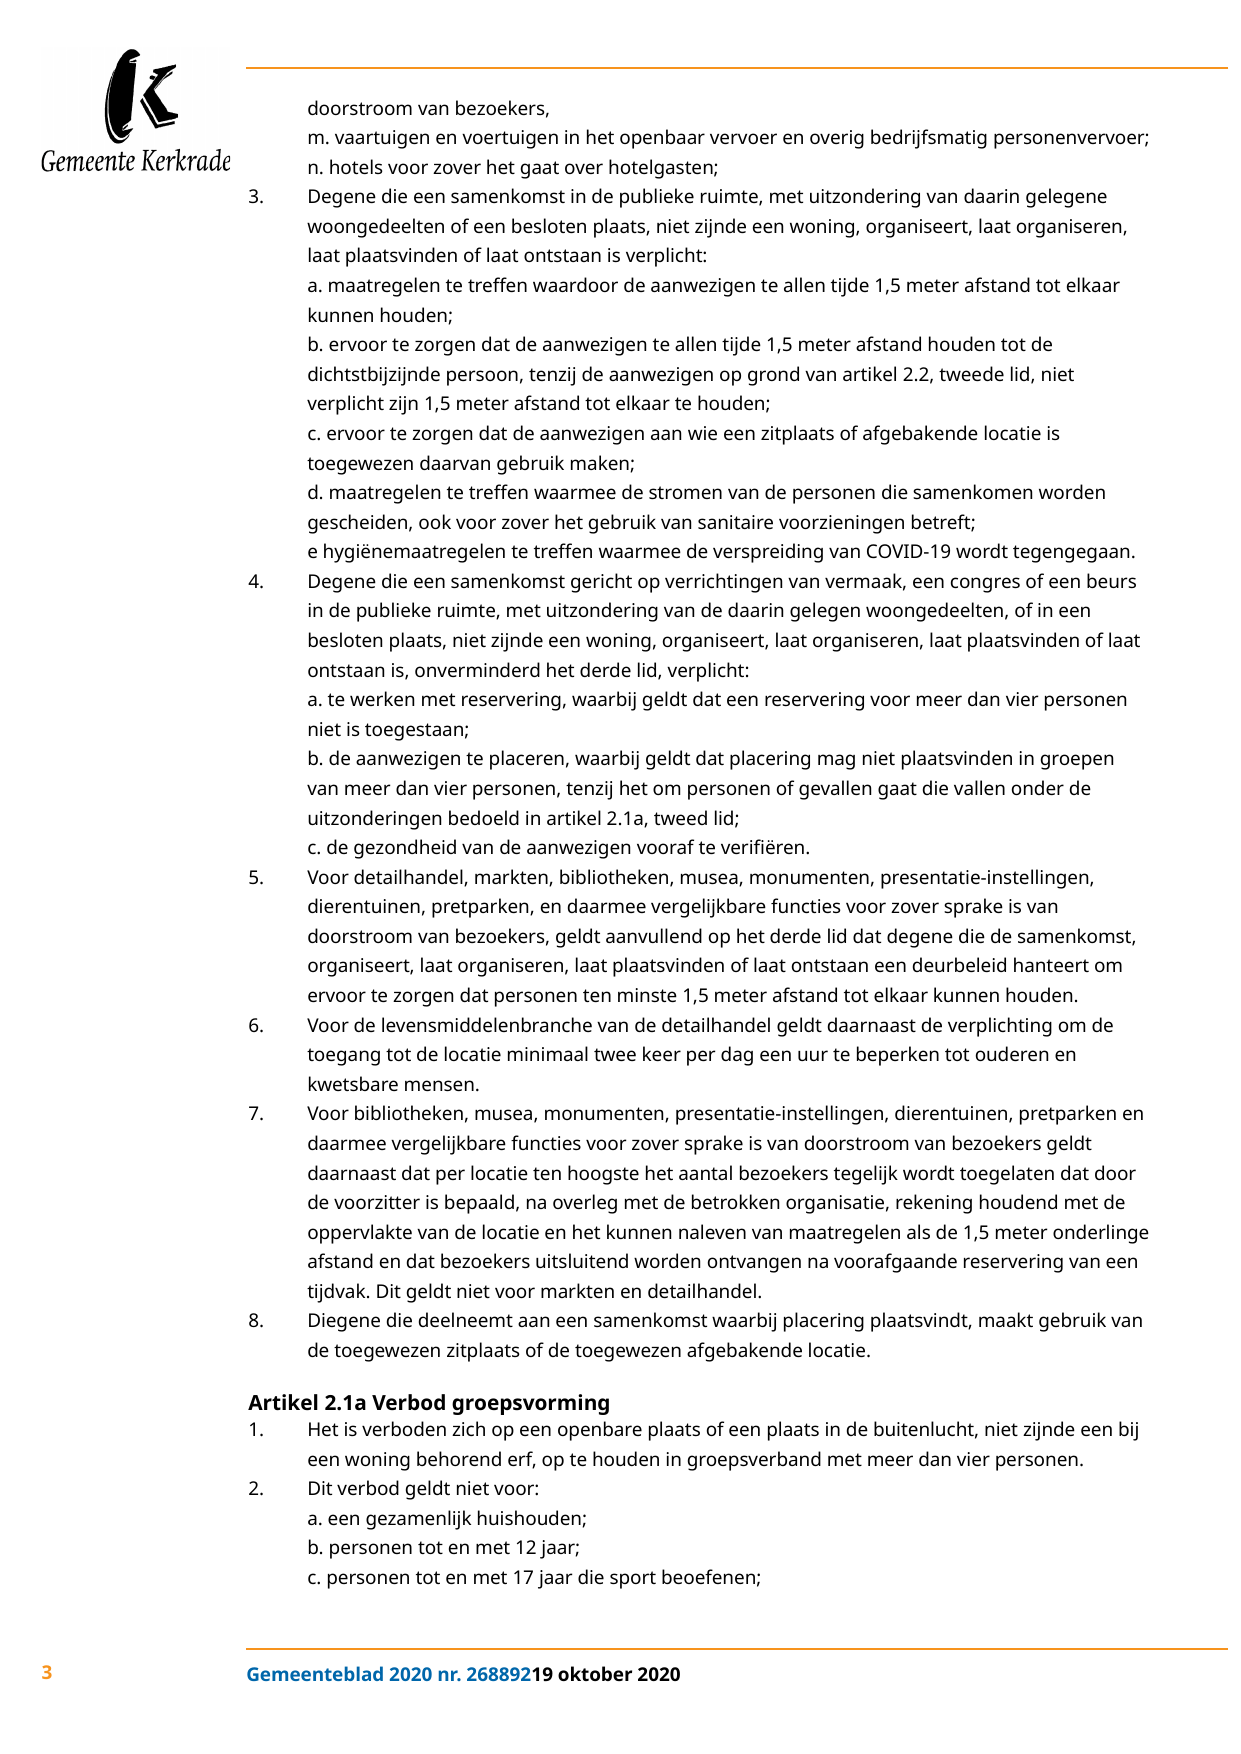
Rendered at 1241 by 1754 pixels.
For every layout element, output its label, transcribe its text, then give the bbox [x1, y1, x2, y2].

picture [41, 47, 231, 172]
list Diegene die deelneemt aan een samenkomst waarbij placering plaatsvindt, maakt gebruik van de toegewezen zitplaats of de toegewezen afgebakende locatie. [248, 1308, 1152, 1363]
list b. ervoor te zorgen dat de aanwezigen te allen tijde 1,5 meter afstand houden tot de dichtstbijzijnde persoon, tenzij de aanwezigen op grond van artikel 2.2, tweede lid, niet verplicht zijn 1,5 meter afstand tot elkaar te houden; [248, 331, 1152, 416]
list a. maatregelen te treffen waardoor de aanwezigen te allen tijde 1,5 meter afstand tot elkaar kunnen houden; [248, 272, 1152, 328]
list Voor bibliotheken, musea, monumenten, presentatie-instellingen, dierentuinen, pretparken en daarmee vergelijkbare functies voor zover sprake is van doorstroom van bezoekers geldt daarnaast dat per locatie ten hoogste het aantal bezoekers tegelijk wordt toegelaten dat door de voorzitter is bepaald, na overleg met de betrokken organisatie, rekening houdend met de oppervlakte van de locatie en het kunnen naleven van maatregelen als de 1,5 meter onderlinge afstand en dat bezoekers uitsluitend worden ontvangen na voorafgaande reservering van een tijdvak. Dit geldt niet voor markten en detailhandel. [248, 1101, 1152, 1304]
list n. hotels voor zover het gaat over hotelgasten; [248, 154, 1152, 180]
list b. de aanwezigen te placeren, waarbij geldt dat placering mag niet plaatsvinden in groepen van meer dan vier personen, tenzij het om personen of gevallen gaat die vallen onder de uitzonderingen bedoeld in artikel 2.1a, tweed lid; [248, 746, 1152, 831]
list Degene die een samenkomst in de publieke ruimte, met uitzondering van daarin gelegene woongedeelten of een besloten plaats, niet zijnde een woning, organiseert, laat organiseren, laat plaatsvinden of laat ontstaan is verplicht: [248, 183, 1152, 268]
list c. personen tot en met 17 jaar die sport beoefenen; [248, 1564, 1152, 1590]
list Degene die een samenkomst gericht op verrichtingen van vermaak, een congres of een beurs in de publieke ruimte, met uitzondering van de daarin gelegen woongedeelten, of in een besloten plaats, niet zijnde een woning, organiseert, laat organiseren, laat plaatsvinden of laat ontstaan is, onverminderd het derde lid, verplicht: [248, 568, 1152, 683]
list b. personen tot en met 12 jaar; [248, 1534, 1152, 1560]
list Het is verboden zich op een openbare plaats of een plaats in de buitenlucht, niet zijnde een bij een woning behorend erf, op te houden in groepsverband met meer dan vier personen. [248, 1416, 1152, 1471]
list a. te werken met reservering, waarbij geldt dat een reservering voor meer dan vier personen niet is toegestaan; [248, 686, 1152, 742]
list Voor de levensmiddelenbranche van de detailhandel geldt daarnaast de verplichting om de toegang tot de locatie minimaal twee keer per dag een uur te beperken tot ouderen en kwetsbare mensen. [248, 1012, 1152, 1097]
list doorstroom van bezoekers, [248, 95, 1152, 121]
text Artikel 2.1a Verbod groepsvorming [248, 1388, 1152, 1416]
list c. de gezondheid van de aanwezigen vooraf te verifiëren. [248, 834, 1152, 860]
list a. een gezamenlijk huishouden; [248, 1505, 1152, 1531]
list d. maatregelen te treffen waarmee de stromen van de personen die samenkomen worden gescheiden, ook voor zover het gebruik van sanitaire voorzieningen betreft; [248, 479, 1152, 535]
list m. vaartuigen en voertuigen in het openbaar vervoer en overig bedrijfsmatig personenvervoer; [248, 124, 1152, 150]
list Dit verbod geldt niet voor: [248, 1475, 1152, 1501]
list c. ervoor te zorgen dat de aanwezigen aan wie een zitplaats of afgebakende locatie is toegewezen daarvan gebruik maken; [248, 420, 1152, 476]
list Voor detailhandel, markten, bibliotheken, musea, monumenten, presentatie-instellingen, dierentuinen, pretparken, en daarmee vergelijkbare functies voor zover sprake is van doorstroom van bezoekers, geldt aanvullend op het derde lid dat degene die de samenkomst, organiseert, laat organiseren, laat plaatsvinden of laat ontstaan een deurbeleid hanteert om ervoor te zorgen dat personen ten minste 1,5 meter afstand tot elkaar kunnen houden. [248, 864, 1152, 1008]
list e hygiënemaatregelen te treffen waarmee de verspreiding van COVID-19 wordt tegengegaan. [248, 538, 1152, 564]
